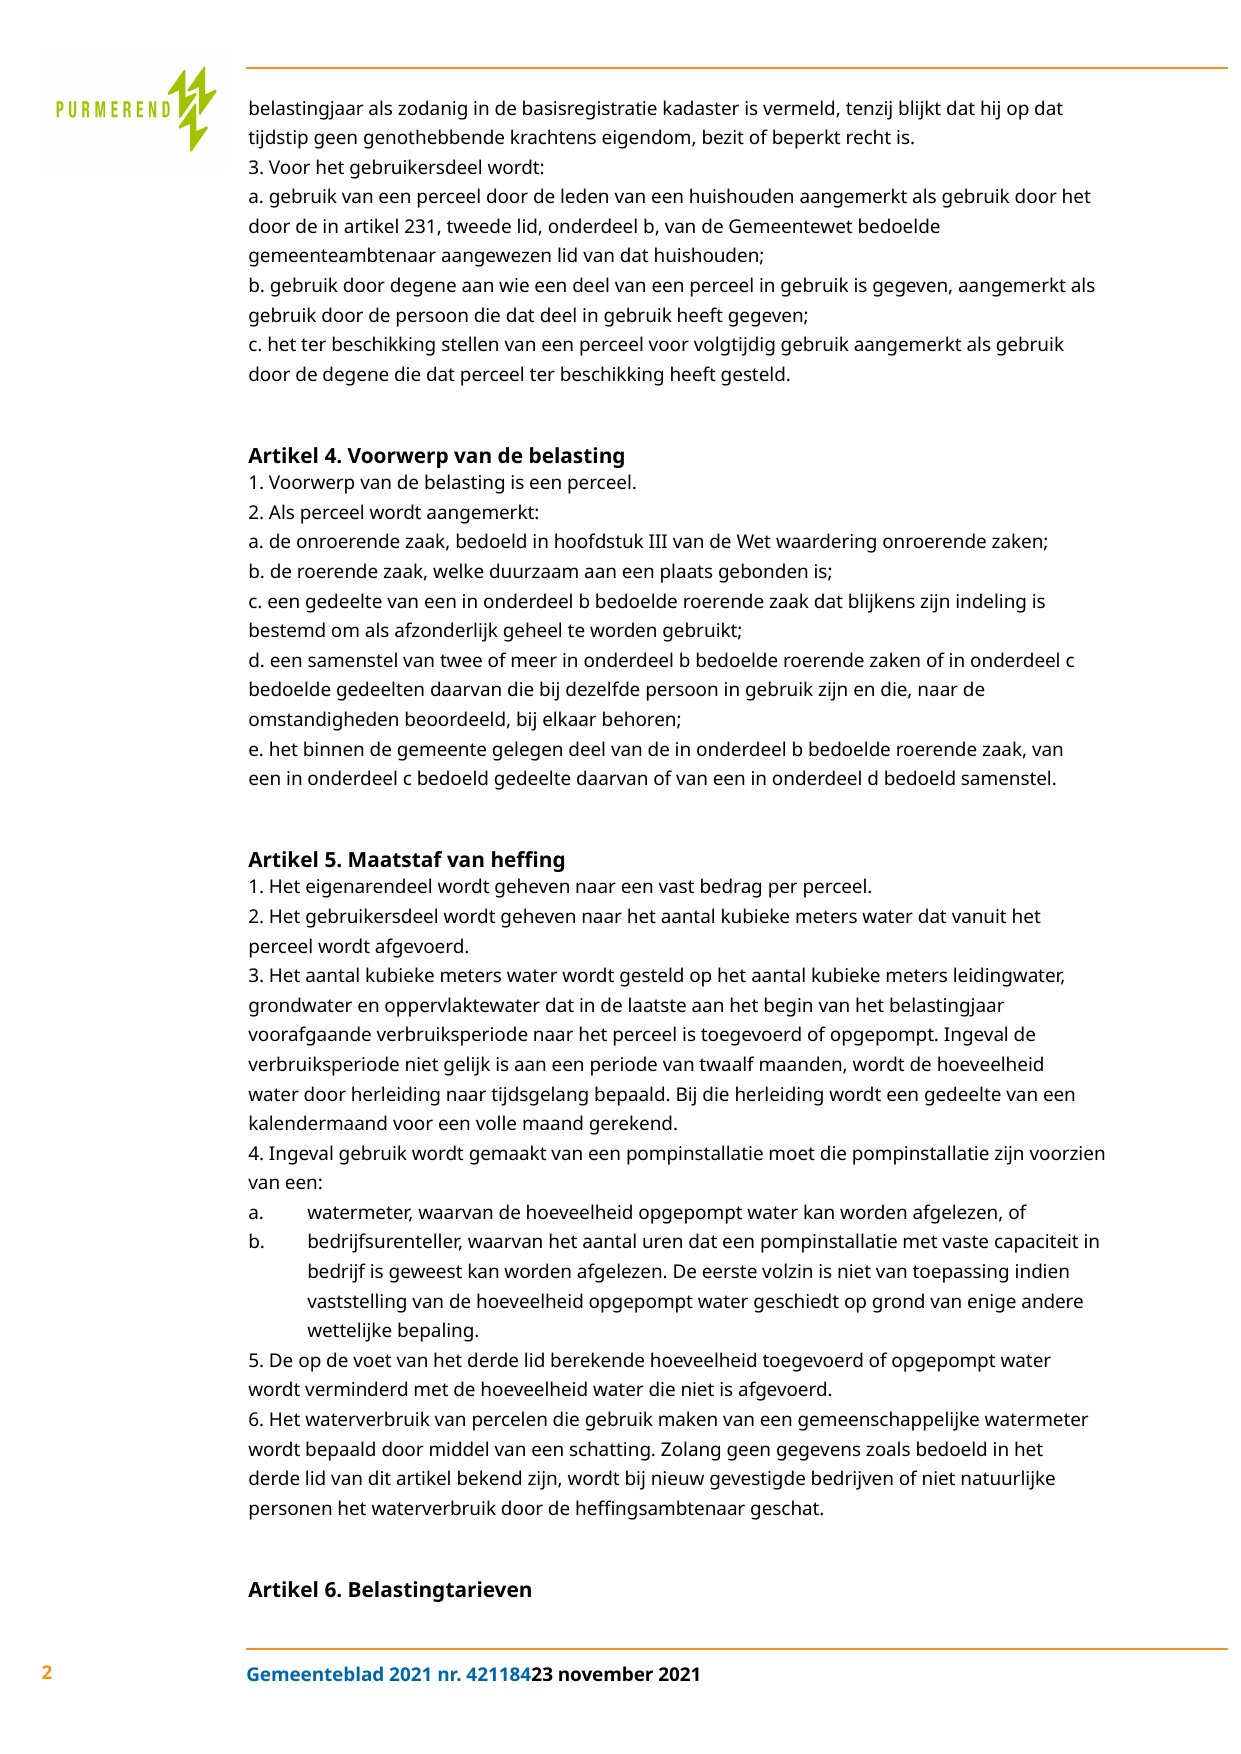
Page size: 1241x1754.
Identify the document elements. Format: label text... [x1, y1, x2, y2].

text van een: [248, 1169, 1152, 1195]
text bedoelde gedeelten daarvan die bij dezelfde persoon in gebruik zijn en die, naar de [248, 677, 1152, 702]
text omstandigheden beoordeeld, bij elkaar behoren; [248, 706, 1152, 732]
text water door herleiding naar tijdsgelang bepaald. Bij die herleiding wordt een gedeelte van een [248, 1081, 1152, 1107]
text 2. Het gebruikersdeel wordt geheven naar het aantal kubieke meters water dat vanuit het [248, 903, 1152, 929]
text Artikel 6. Belastingtarieven [248, 1575, 1152, 1603]
text a. gebruik van een perceel door de leden van een huishouden aangemerkt als gebruik door het [248, 183, 1152, 209]
text a. de onroerende zaak, bedoeld in hoofdstuk III van de Wet waardering onroerende zaken; [248, 529, 1152, 554]
text belastingjaar als zodanig in de basisregistratie kadaster is vermeld, tenzij blijkt dat hij op dat [248, 95, 1152, 121]
list bedrijfsurenteller, waarvan het aantal uren dat een pompinstallatie met vaste capaciteit in bedrijf is geweest kan worden afgelezen. De eerste volzin is niet van toepassing indien vaststelling van de hoeveelheid opgepompt water geschiedt op grond van enige andere wettelijke bepaling. [248, 1229, 1152, 1343]
text 1. Het eigenarendeel wordt geheven naar een vast bedrag per perceel. [248, 874, 1152, 899]
text perceel wordt afgevoerd. [248, 933, 1152, 959]
text 1. Voorwerp van de belasting is een perceel. [248, 469, 1152, 495]
text wordt verminderd met de hoeveelheid water die niet is afgevoerd. [248, 1377, 1152, 1402]
text Artikel 5. Maatstaf van heffing [248, 845, 1152, 874]
text b. de roerende zaak, welke duurzaam aan een plaats gebonden is; [248, 558, 1152, 584]
text Artikel 4. Voorwerp van de belasting [248, 441, 1152, 469]
text e. het binnen de gemeente gelegen deel van de in onderdeel b bedoelde roerende zaak, van [248, 736, 1152, 761]
text b. gebruik door degene aan wie een deel van een perceel in gebruik is gegeven, aangemerkt als [248, 272, 1152, 298]
text verbruiksperiode niet gelijk is aan een periode van twaalf maanden, wordt de hoeveelheid [248, 1051, 1152, 1077]
text kalendermaand voor een volle maand gerekend. [248, 1110, 1152, 1136]
text 3. Voor het gebruikersdeel wordt: [248, 154, 1152, 180]
text bestemd om als afzonderlijk geheel te worden gebruikt; [248, 617, 1152, 643]
text een in onderdeel c bedoeld gedeelte daarvan of van een in onderdeel d bedoeld samenstel. [248, 765, 1152, 791]
text 2. Als perceel wordt aangemerkt: [248, 499, 1152, 525]
text wordt bepaald door middel van een schatting. Zolang geen gegevens zoals bedoeld in het [248, 1436, 1152, 1462]
text 5. De op de voet van het derde lid berekende hoeveelheid toegevoerd of opgepompt water [248, 1347, 1152, 1373]
text tijdstip geen genothebbende krachtens eigendom, bezit of beperkt recht is. [248, 124, 1152, 150]
text gebruik door de persoon die dat deel in gebruik heeft gegeven; [248, 302, 1152, 328]
text voorafgaande verbruiksperiode naar het perceel is toegevoerd of opgepompt. Ingeval de [248, 1022, 1152, 1047]
list watermeter, waarvan de hoeveelheid opgepompt water kan worden afgelezen, of [248, 1199, 1152, 1225]
text 6. Het waterverbruik van percelen die gebruik maken van een gemeenschappelijke watermeter [248, 1406, 1152, 1432]
text personen het waterverbruik door de heffingsambtenaar geschat. [248, 1495, 1152, 1521]
text c. een gedeelte van een in onderdeel b bedoelde roerende zaak dat blijkens zijn indeling is [248, 588, 1152, 613]
text 3. Het aantal kubieke meters water wordt gesteld op het aantal kubieke meters leidingwater, [248, 962, 1152, 988]
text derde lid van dit artikel bekend zijn, wordt bij nieuw gevestigde bedrijven of niet natuurlijke [248, 1465, 1152, 1491]
text door de in artikel 231, tweede lid, onderdeel b, van de Gemeentewet bedoelde [248, 213, 1152, 239]
text grondwater en oppervlaktewater dat in de laatste aan het begin van het belastingjaar [248, 992, 1152, 1018]
text gemeenteambtenaar aangewezen lid van dat huishouden; [248, 243, 1152, 268]
text d. een samenstel van twee of meer in onderdeel b bedoelde roerende zaken of in onderdeel c [248, 647, 1152, 673]
text 4. Ingeval gebruik wordt gemaakt van een pompinstallatie moet die pompinstallatie zijn voorzien [248, 1140, 1152, 1166]
text door de degene die dat perceel ter beschikking heeft gesteld. [248, 361, 1152, 387]
picture [41, 47, 231, 172]
text c. het ter beschikking stellen van een perceel voor volgtijdig gebruik aangemerkt als gebruik [248, 331, 1152, 357]
